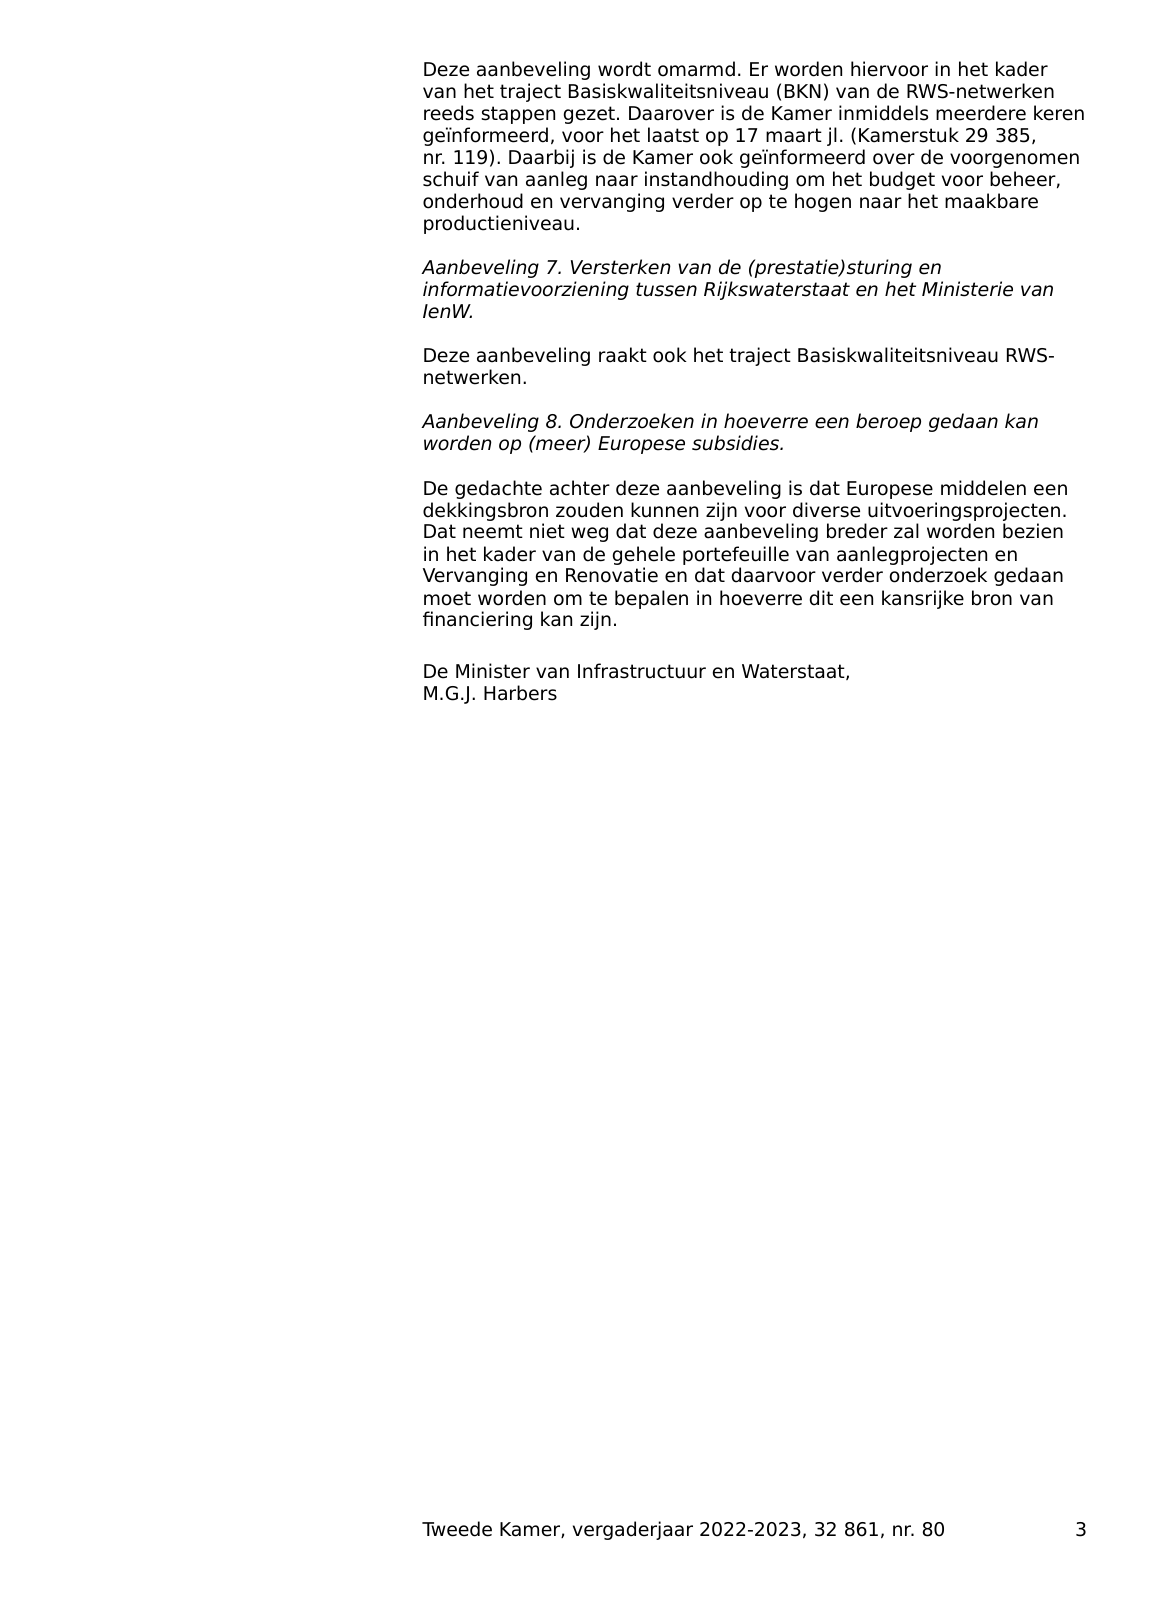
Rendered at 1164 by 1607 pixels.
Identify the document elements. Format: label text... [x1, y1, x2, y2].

text Deze aanbeveling raakt ook het traject Basiskwaliteitsniveau RWS-netwerken. [422, 345, 1087, 389]
text Aanbeveling 7. Versterken van de (prestatie)sturing en informatievoorziening tussen Rijkswaterstaat en het Ministerie van IenW. [422, 257, 1087, 323]
text De gedachte achter deze aanbeveling is dat Europese middelen een dekkingsbron zouden kunnen zijn voor diverse uitvoeringsprojecten. Dat neemt niet weg dat deze aanbeveling breder zal worden bezien in het kader van de gehele portefeuille van aanlegprojecten en Vervanging en Renovatie en dat daarvoor verder onderzoek gedaan moet worden om te bepalen in hoeverre dit een kansrijke bron van financiering kan zijn. [422, 477, 1087, 631]
text Aanbeveling 8. Onderzoeken in hoeverre een beroep gedaan kan worden op (meer) Europese subsidies. [422, 411, 1087, 455]
text Deze aanbeveling wordt omarmd. Er worden hiervoor in het kader van het traject Basiskwaliteitsniveau (BKN) van de RWS-netwerken reeds stappen gezet. Daarover is de Kamer inmiddels meerdere keren geïnformeerd, voor het laatst op 17 maart jl. (Kamerstuk 29 385, nr. 119). Daarbij is de Kamer ook geïnformeerd over de voorgenomen schuif van aanleg naar instandhouding om het budget voor beheer, onderhoud en vervanging verder op te hogen naar het maakbare productieniveau. [422, 59, 1087, 235]
text De Minister van Infrastructuur en Waterstaat, M.G.J. Harbers [422, 661, 1087, 705]
